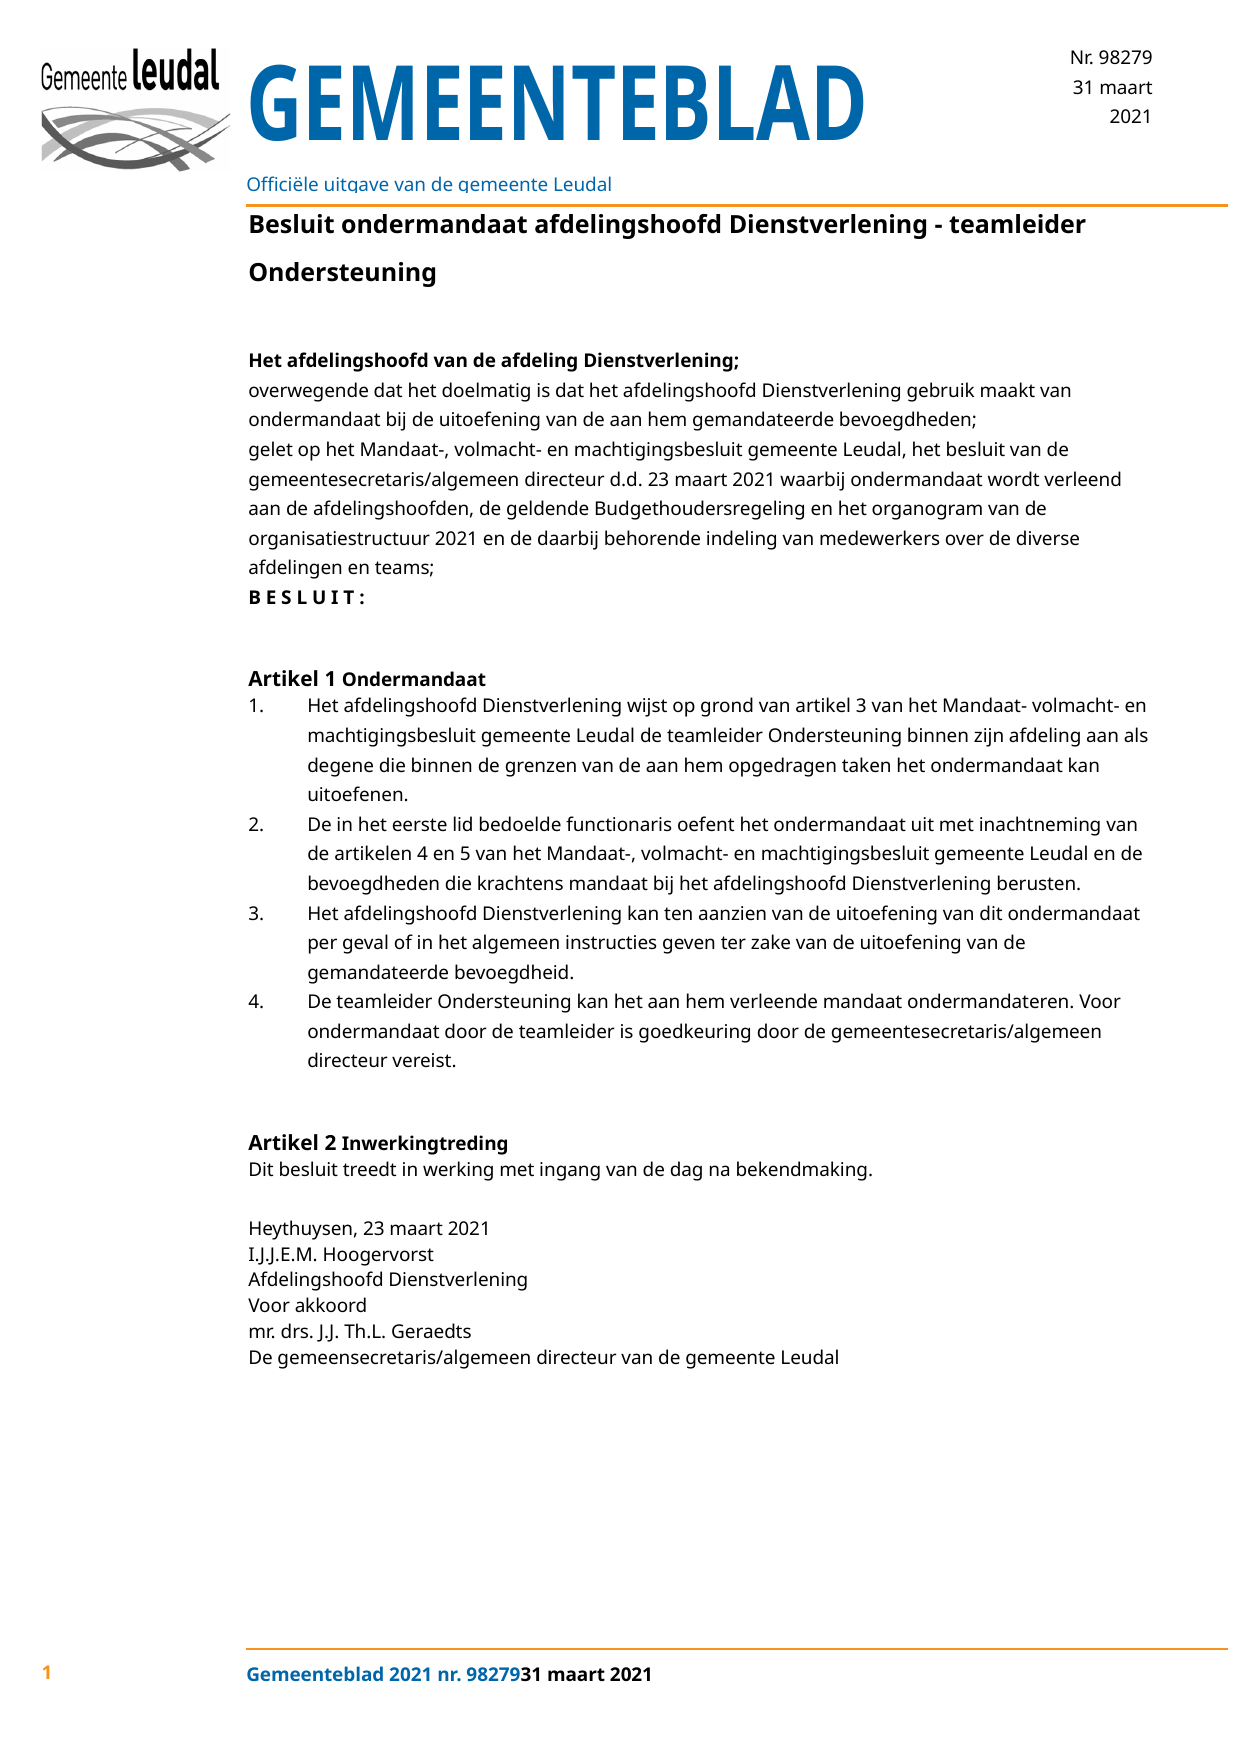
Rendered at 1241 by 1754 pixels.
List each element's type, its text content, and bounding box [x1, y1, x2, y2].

list De teamleider Ondersteuning kan het aan hem verleende mandaat ondermandateren. Voor ondermandaat door de teamleider is goedkeuring door de gemeentesecretaris/algemeen directeur vereist. [248, 988, 1152, 1073]
text Artikel 2 Inwerkingtreding [248, 1128, 1152, 1156]
text gelet op het Mandaat-, volmacht- en machtigingsbesluit gemeente Leudal, het besluit van de gemeentesecretaris/algemeen directeur d.d. 23 maart 2021 waarbij ondermandaat wordt verleend aan de afdelingshoofden, de geldende Budgethoudersregeling en het organogram van de organisatiestructuur 2021 en de daarbij behorende indeling van medewerkers over de diverse afdelingen en teams; [248, 436, 1152, 580]
text I.J.J.E.M. Hoogervorst [248, 1241, 1152, 1267]
text Besluit ondermandaat afdelingshoofd Dienstverlening - teamleider Ondersteuning [248, 207, 1152, 288]
text Dit besluit treedt in werking met ingang van de dag na bekendmaking. [248, 1156, 1152, 1182]
text De gemeensecretaris/algemeen directeur van de gemeente Leudal [248, 1344, 1152, 1369]
text Afdelingshoofd Dienstverlening [248, 1267, 1152, 1292]
list Het afdelingshoofd Dienstverlening kan ten aanzien van de uitoefening van dit ondermandaat per geval of in het algemeen instructies geven ter zake van de uitoefening van de gemandateerde bevoegdheid. [248, 900, 1152, 984]
text mr. drs. J.J. Th.L. Geraedts [248, 1318, 1152, 1344]
text Het afdelingshoofd van de afdeling Dienstverlening; [248, 347, 1152, 373]
list Het afdelingshoofd Dienstverlening wijst op grond van artikel 3 van het Mandaat- volmacht- en machtigingsbesluit gemeente Leudal de teamleider Ondersteuning binnen zijn afdeling aan als degene die binnen de grenzen van de aan hem opgedragen taken het ondermandaat kan uitoefenen. [248, 693, 1152, 807]
text overwegende dat het doelmatig is dat het afdelingshoofd Dienstverlening gebruik maakt van ondermandaat bij de uitoefening van de aan hem gemandateerde bevoegdheden; [248, 377, 1152, 432]
text Heythuysen, 23 maart 2021 [248, 1215, 1152, 1241]
picture [41, 47, 231, 172]
text Artikel 1 Ondermandaat [248, 664, 1152, 693]
text B E S L U I T : [248, 584, 1152, 610]
list De in het eerste lid bedoelde functionaris oefent het ondermandaat uit met inachtneming van de artikelen 4 en 5 van het Mandaat-, volmacht- en machtigingsbesluit gemeente Leudal en de bevoegdheden die krachtens mandaat bij het afdelingshoofd Dienstverlening berusten. [248, 811, 1152, 896]
text Voor akkoord [248, 1292, 1152, 1318]
